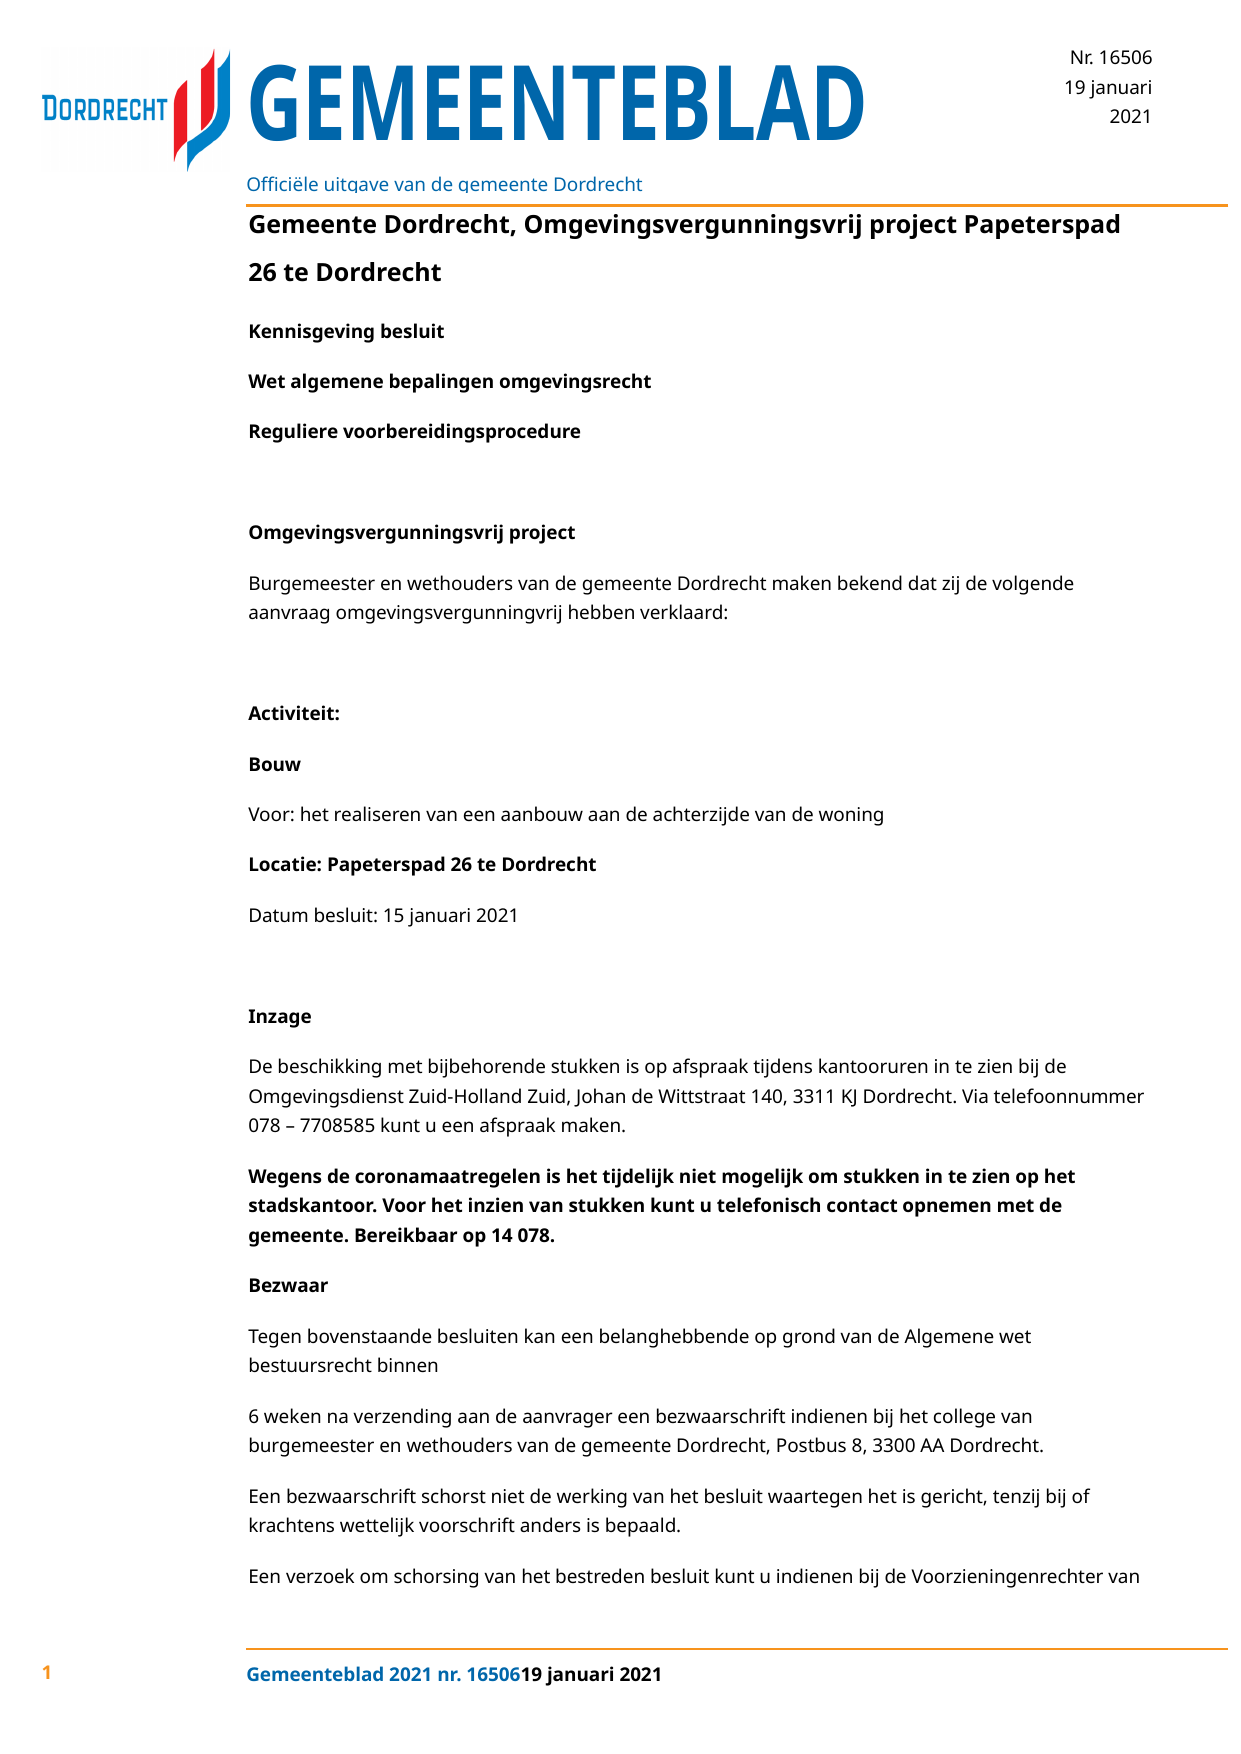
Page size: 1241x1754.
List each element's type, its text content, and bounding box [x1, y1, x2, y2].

text Een bezwaarschrift schorst niet de werking van het besluit waartegen het is gericht, tenzij bij of krachtens wettelijk voorschrift anders is bepaald. [248, 1483, 1152, 1538]
text Datum besluit: 15 januari 2021 [248, 902, 1152, 928]
text 6 weken na verzending aan de aanvrager een bezwaarschrift indienen bij het college van burgemeester en wethouders van de gemeente Dordrecht, Postbus 8, 3300 AA Dordrecht. [248, 1403, 1152, 1458]
picture [41, 47, 231, 172]
text Gemeente Dordrecht, Omgevingsvergunningsvrij project Papeterspad 26 te Dordrecht [248, 207, 1152, 288]
text Omgevingsvergunningsvrij project [248, 519, 1152, 545]
text Activiteit: [248, 700, 1152, 726]
text Inzage [248, 1003, 1152, 1029]
text Reguliere voorbereidingsprocedure [248, 419, 1152, 444]
text De beschikking met bijbehorende stukken is op afspraak tijdens kantooruren in te zien bij de Omgevingsdienst Zuid-Holland Zuid, Johan de Wittstraat 140, 3311 KJ Dordrecht. Via telefoonnummer 078 – 7708585 kunt u een afspraak maken. [248, 1053, 1152, 1138]
text Bezwaar [248, 1272, 1152, 1298]
text Wet algemene bepalingen omgevingsrecht [248, 368, 1152, 394]
text Tegen bovenstaande besluiten kan een belanghebbende op grond van de Algemene wet bestuursrecht binnen [248, 1323, 1152, 1378]
text Burgemeester en wethouders van de gemeente Dordrecht maken bekend dat zij de volgende aanvraag omgevingsvergunningvrij hebben verklaard: [248, 570, 1152, 625]
text Voor: het realiseren van een aanbouw aan de achterzijde van de woning [248, 801, 1152, 827]
text Bouw [248, 751, 1152, 777]
text Locatie: Papeterspad 26 te Dordrecht [248, 852, 1152, 877]
text Wegens de coronamaatregelen is het tijdelijk niet mogelijk om stukken in te zien op het stadskantoor. Voor het inzien van stukken kunt u telefonisch contact opnemen met de gemeente. Bereikbaar op 14 078. [248, 1163, 1152, 1248]
text Een verzoek om schorsing van het bestreden besluit kunt u indienen bij de Voorzieningenrechter van [248, 1563, 1152, 1589]
text Kennisgeving besluit [248, 318, 1152, 344]
